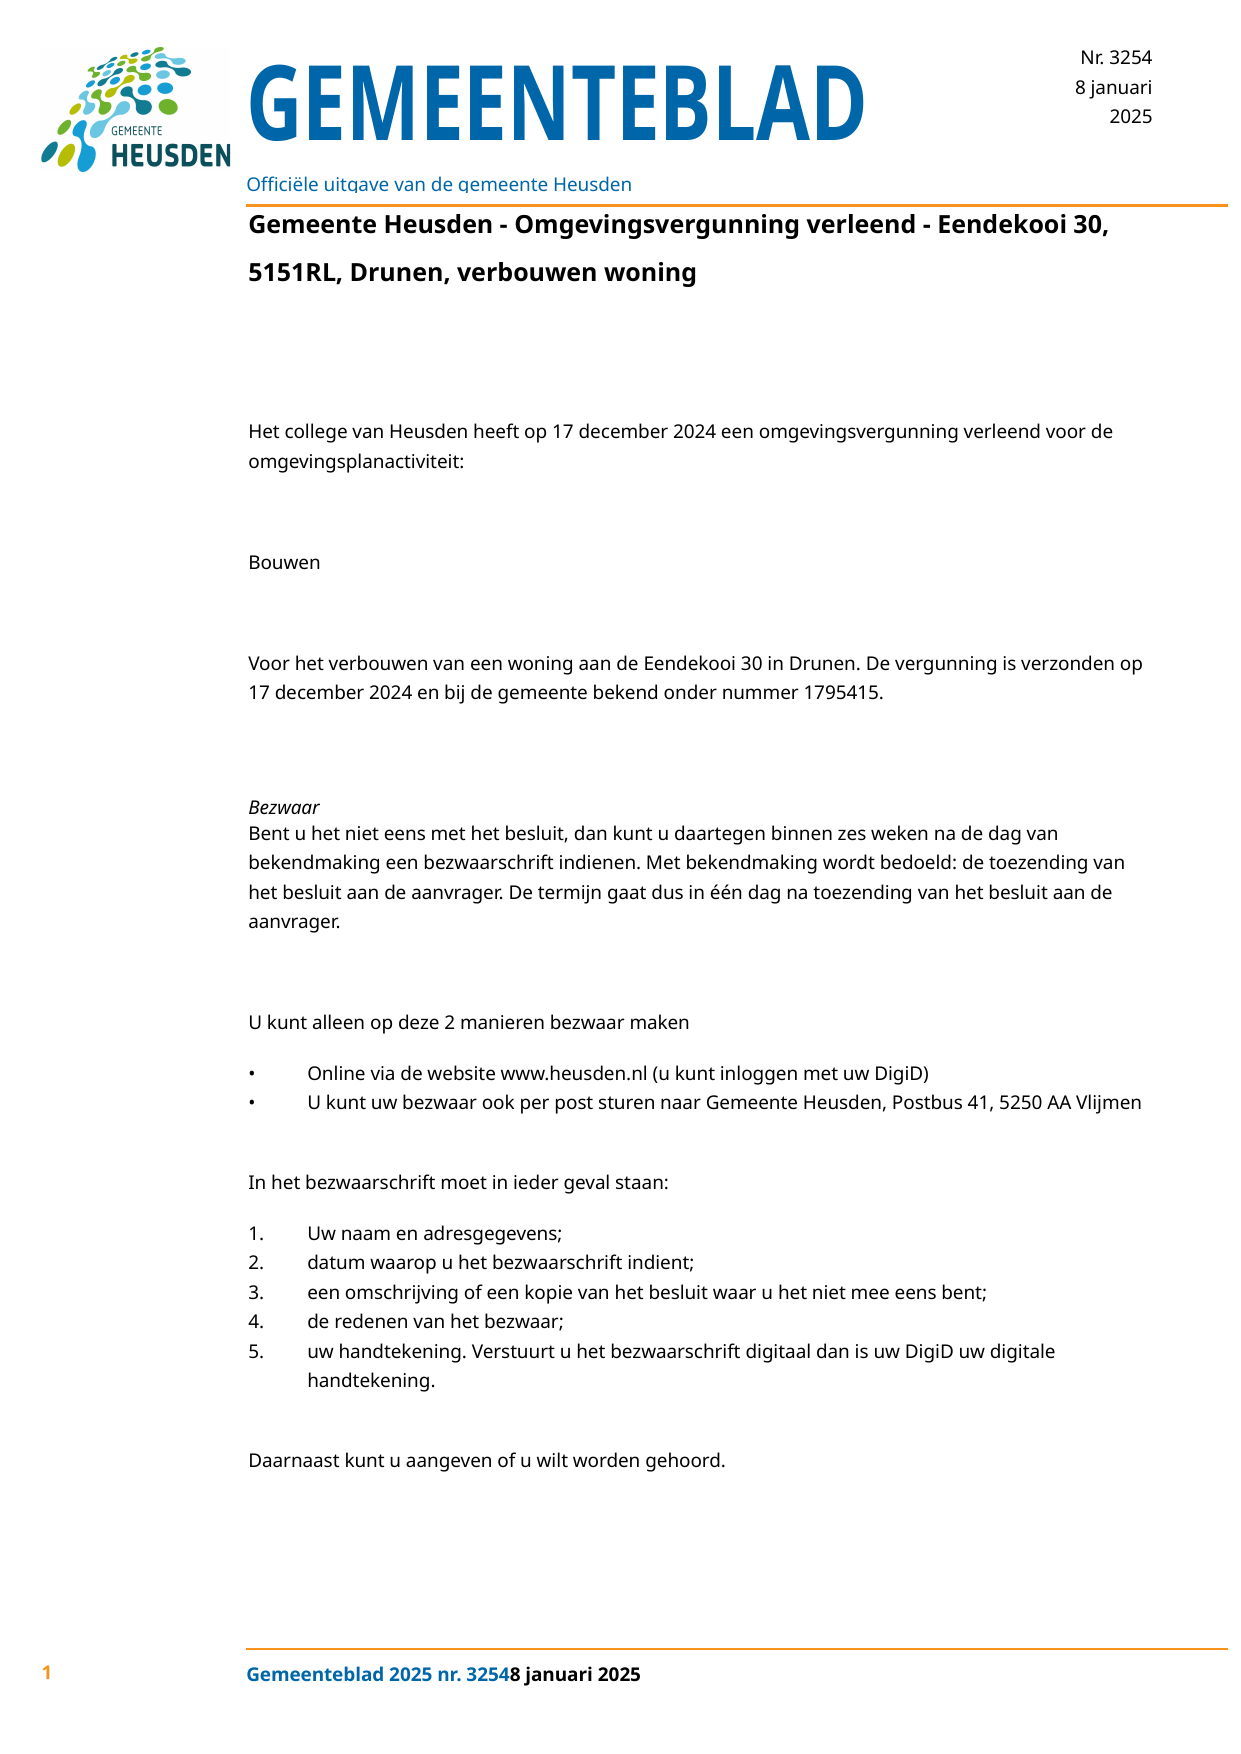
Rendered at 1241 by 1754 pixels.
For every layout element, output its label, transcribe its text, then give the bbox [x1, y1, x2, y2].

list uw handtekening. Verstuurt u het bezwaarschrift digitaal dan is uw DigiD uw digitale handtekening. [248, 1338, 1152, 1393]
list Online via de website www.heusden.nl (u kunt inloggen met uw DigiD) [248, 1060, 1152, 1085]
list de redenen van het bezwaar; [248, 1308, 1152, 1334]
text Het college van Heusden heeft op 17 december 2024 een omgevingsvergunning verleend voor de omgevingsplanactiviteit: [248, 419, 1152, 474]
text Bent u het niet eens met het besluit, dan kunt u daartegen binnen zes weken na de dag van bekendmaking een bezwaarschrift indienen. Met bekendmaking wordt bedoeld: de toezending van het besluit aan de aanvrager. De termijn gaat dus in één dag na toezending van het besluit aan de aanvrager. [248, 820, 1152, 934]
list een omschrijving of een kopie van het besluit waar u het niet mee eens bent; [248, 1279, 1152, 1304]
text Daarnaast kunt u aangeven of u wilt worden gehoord. [248, 1448, 1152, 1473]
text Bouwen [248, 549, 1152, 575]
text In het bezwaarschrift moet in ieder geval staan: [248, 1169, 1152, 1195]
text Bezwaar [248, 794, 1152, 820]
text U kunt alleen op deze 2 manieren bezwaar maken [248, 1009, 1152, 1035]
text Voor het verbouwen van een woning aan de Eendekooi 30 in Drunen. De vergunning is verzonden op 17 december 2024 en bij de gemeente bekend onder nummer 1795415. [248, 650, 1152, 705]
picture [41, 47, 231, 172]
list datum waarop u het bezwaarschrift indient; [248, 1249, 1152, 1275]
list U kunt uw bezwaar ook per post sturen naar Gemeente Heusden, Postbus 41, 5250 AA Vlijmen [248, 1089, 1152, 1115]
text Gemeente Heusden - Omgevingsvergunning verleend - Eendekooi 30, 5151RL, Drunen, verbouwen woning [248, 207, 1152, 288]
list Uw naam en adresgegevens; [248, 1220, 1152, 1245]
